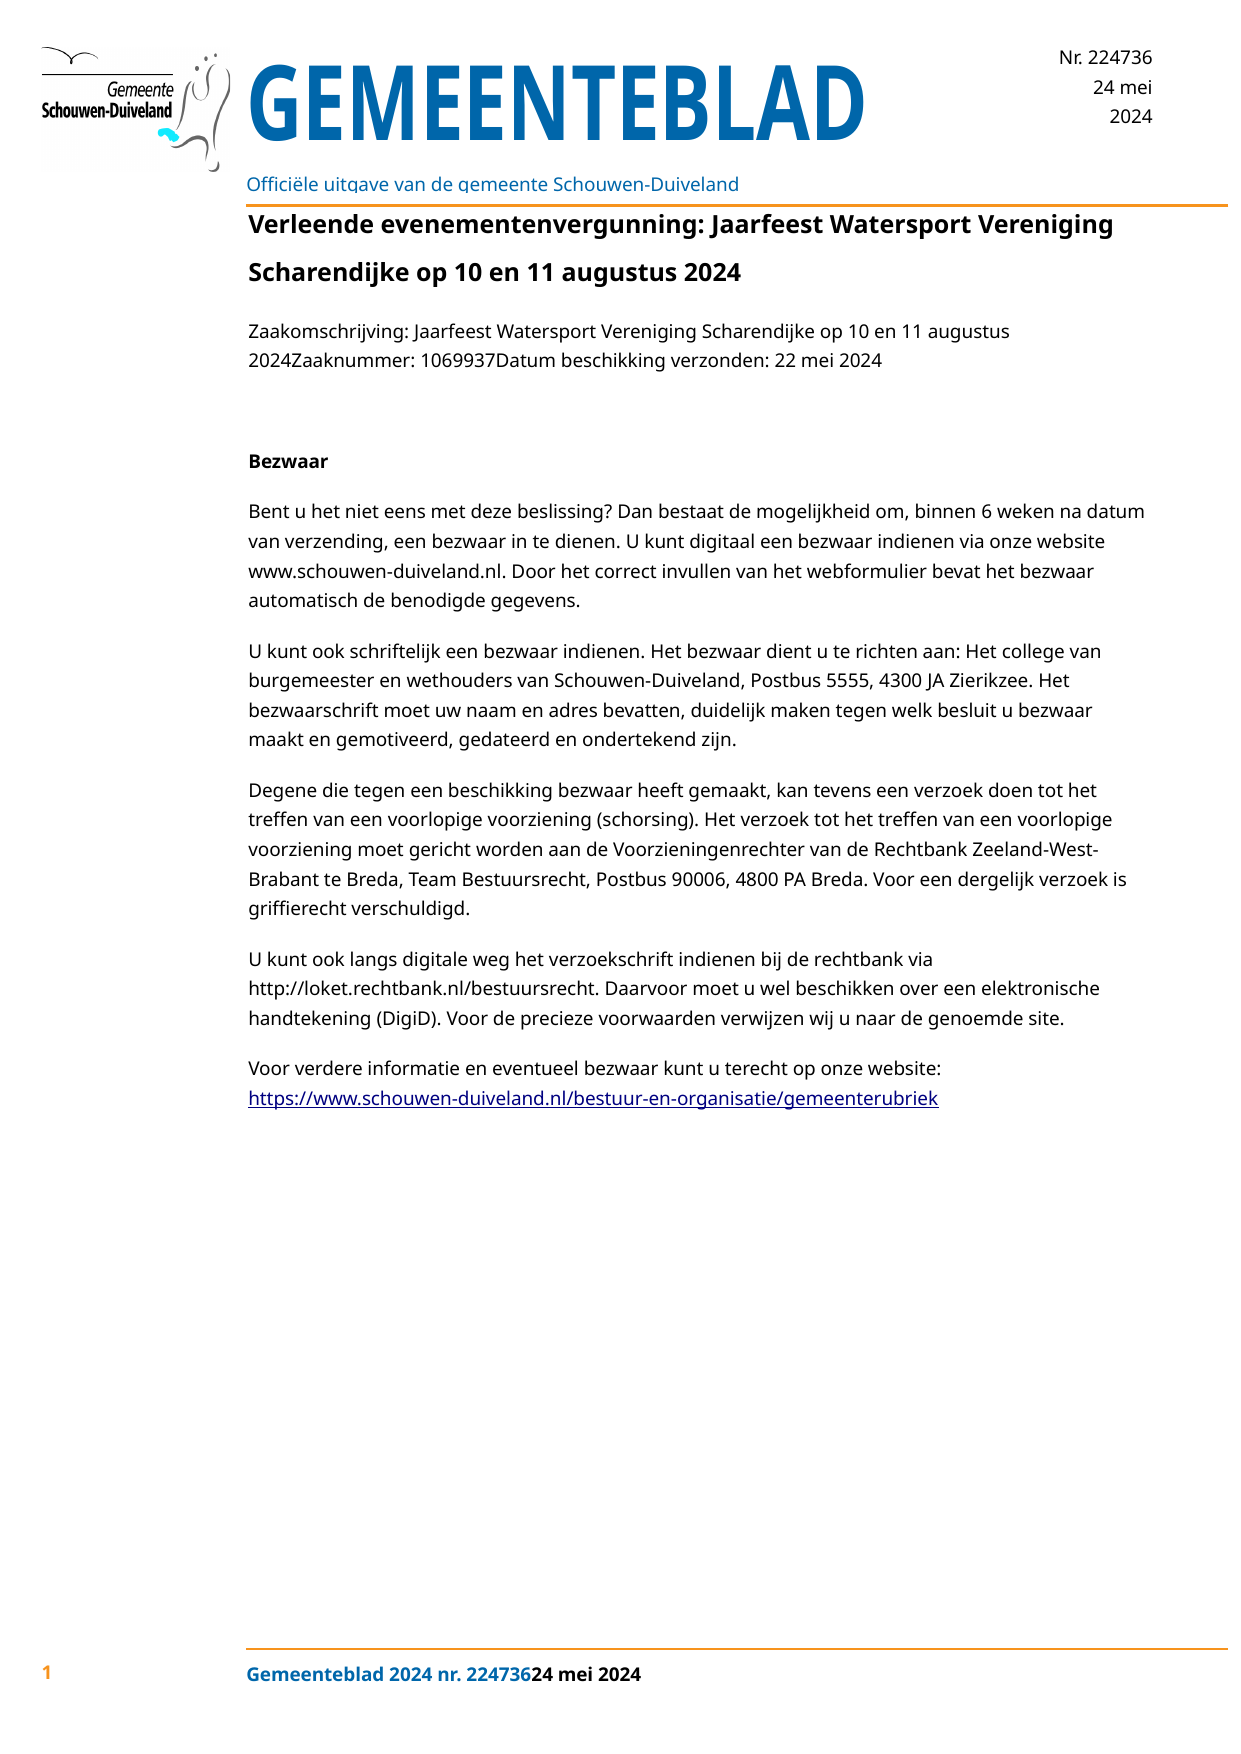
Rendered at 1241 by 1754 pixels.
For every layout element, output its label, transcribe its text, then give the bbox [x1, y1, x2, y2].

text Verleende evenementenvergunning: Jaarfeest Watersport Vereniging Scharendijke op 10 en 11 augustus 2024 [248, 207, 1152, 288]
text Zaakomschrijving: Jaarfeest Watersport Vereniging Scharendijke op 10 en 11 augustus 2024Zaaknummer: 1069937Datum beschikking verzonden: 22 mei 2024 [248, 318, 1152, 373]
text Bent u het niet eens met deze beslissing? Dan bestaat de mogelijkheid om, binnen 6 weken na datum van verzending, een bezwaar in te dienen. U kunt digitaal een bezwaar indienen via onze website www.schouwen-duiveland.nl. Door het correct invullen van het webformulier bevat het bezwaar automatisch de benodigde gegevens. [248, 499, 1152, 613]
text Degene die tegen een beschikking bezwaar heeft gemaakt, kan tevens een verzoek doen tot het treffen van een voorlopige voorziening (schorsing). Het verzoek tot het treffen van een voorlopige voorziening moet gericht worden aan de Voorzieningenrechter van de Rechtbank Zeeland-West-Brabant te Breda, Team Bestuursrecht, Postbus 90006, 4800 PA Breda. Voor een dergelijk verzoek is griffierecht verschuldigd. [248, 777, 1152, 921]
text U kunt ook langs digitale weg het verzoekschrift indienen bij de rechtbank via http://loket.rechtbank.nl/bestuursrecht. Daarvoor moet u wel beschikken over een elektronische handtekening (DigiD). Voor de precieze voorwaarden verwijzen wij u naar de genoemde site. [248, 946, 1152, 1031]
picture [41, 47, 231, 172]
text Voor verdere informatie en eventueel bezwaar kunt u terecht op onze website: https://www.schouwen-duiveland.nl/bestuur-en-organisatie/gemeenterubriek [248, 1055, 1152, 1111]
text U kunt ook schriftelijk een bezwaar indienen. Het bezwaar dient u te richten aan: Het college van burgemeester en wethouders van Schouwen-Duiveland, Postbus 5555, 4300 JA Zierikzee. Het bezwaarschrift moet uw naam en adres bevatten, duidelijk maken tegen welk besluit u bezwaar maakt en gemotiveerd, gedateerd en ondertekend zijn. [248, 638, 1152, 752]
text Bezwaar [248, 448, 1152, 474]
